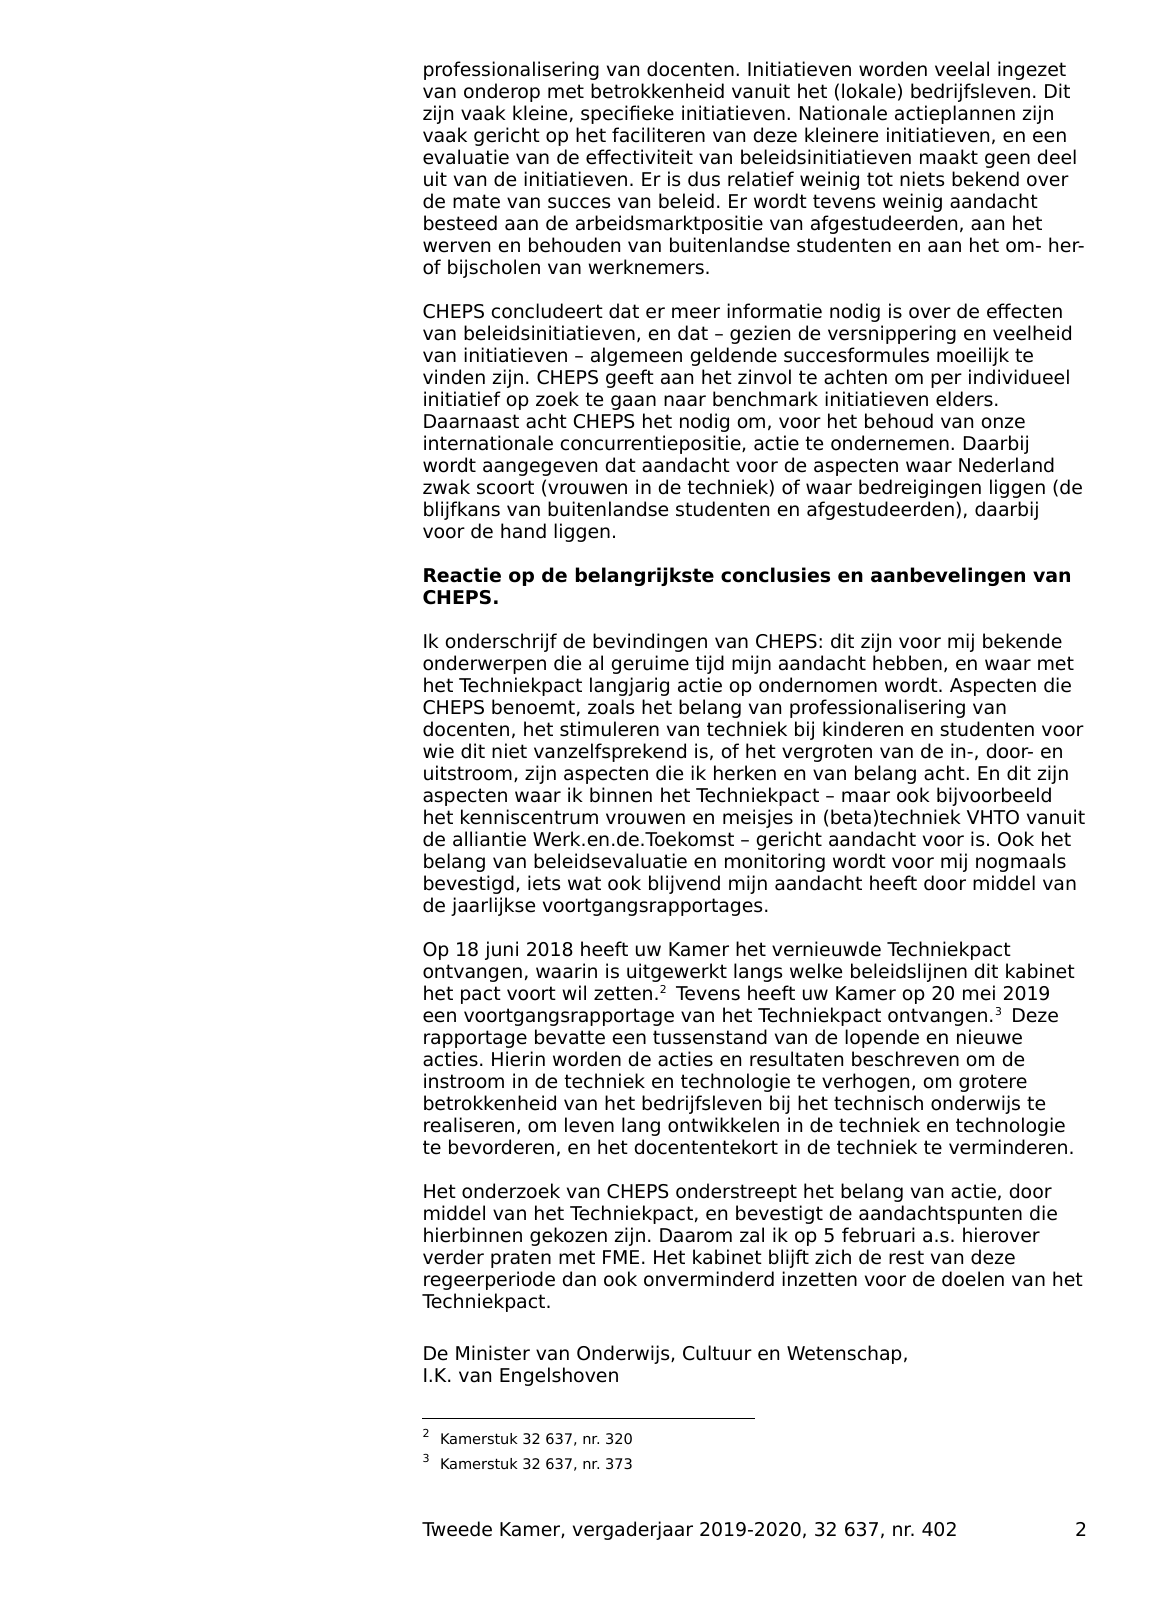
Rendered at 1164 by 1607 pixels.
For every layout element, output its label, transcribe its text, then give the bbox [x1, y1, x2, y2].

text professionalisering van docenten. Initiatieven worden veelal ingezet van onderop met betrokkenheid vanuit het (lokale) bedrijfsleven. Dit zijn vaak kleine, specifieke initiatieven. Nationale actieplannen zijn vaak gericht op het faciliteren van deze kleinere initiatieven, en een evaluatie van de effectiviteit van beleidsinitiatieven maakt geen deel uit van de initiatieven. Er is dus relatief weinig tot niets bekend over de mate van succes van beleid. Er wordt tevens weinig aandacht besteed aan de arbeidsmarktpositie van afgestudeerden, aan het werven en behouden van buitenlandse studenten en aan het om- her- of bijscholen van werknemers. [422, 59, 1087, 279]
text CHEPS concludeert dat er meer informatie nodig is over de effecten van beleidsinitiatieven, en dat – gezien de versnippering en veelheid van initiatieven – algemeen geldende succesformules moeilijk te vinden zijn. CHEPS geeft aan het zinvol te achten om per individueel initiatief op zoek te gaan naar benchmark initiatieven elders. Daarnaast acht CHEPS het nodig om, voor het behoud van onze internationale concurrentiepositie, actie te ondernemen. Daarbij wordt aangegeven dat aandacht voor de aspecten waar Nederland zwak scoort (vrouwen in de techniek) of waar bedreigingen liggen (de blijfkans van buitenlandse studenten en afgestudeerden), daarbij voor de hand liggen. [422, 301, 1087, 543]
text Het onderzoek van CHEPS onderstreept het belang van actie, door middel van het Techniekpact, en bevestigt de aandachtspunten die hierbinnen gekozen zijn. Daarom zal ik op 5 februari a.s. hierover verder praten met FME. Het kabinet blijft zich de rest van deze regeerperiode dan ook onverminderd inzetten voor de doelen van het Techniekpact. [422, 1181, 1087, 1313]
text Op 18 juni 2018 heeft uw Kamer het vernieuwde Techniekpact ontvangen, waarin is uitgewerkt langs welke beleidslijnen dit kabinet het pact voort wil zetten. Tevens heeft uw Kamer op 20 mei 2019 een voortgangsrapportage van het Techniekpact ontvangen. Deze rapportage bevatte een tussenstand van de lopende en nieuwe acties. Hierin worden de acties en resultaten beschreven om de instroom in de techniek en technologie te verhogen, om grotere betrokkenheid van het bedrijfsleven bij het technisch onderwijs te realiseren, om leven lang ontwikkelen in de techniek en technologie te bevorderen, en het docententekort in de techniek te verminderen. [422, 939, 1087, 1159]
text Kamerstuk 32 637, nr. 373 [422, 1452, 1087, 1474]
text Ik onderschrijf de bevindingen van CHEPS: dit zijn voor mij bekende onderwerpen die al geruime tijd mijn aandacht hebben, en waar met het Techniekpact langjarig actie op ondernomen wordt. Aspecten die CHEPS benoemt, zoals het belang van professionalisering van docenten, het stimuleren van techniek bij kinderen en studenten voor wie dit niet vanzelfsprekend is, of het vergroten van de in-, door- en uitstroom, zijn aspecten die ik herken en van belang acht. En dit zijn aspecten waar ik binnen het Techniekpact – maar ook bijvoorbeeld het kenniscentrum vrouwen en meisjes in (beta)techniek VHTO vanuit de alliantie Werk.en.de.Toekomst – gericht aandacht voor is. Ook het belang van beleidsevaluatie en monitoring wordt voor mij nogmaals bevestigd, iets wat ook blijvend mijn aandacht heeft door middel van de jaarlijkse voortgangsrapportages. [422, 631, 1087, 917]
text Kamerstuk 32 637, nr. 320 [422, 1427, 1087, 1449]
subtitle Reactie op de belangrijkste conclusies en aanbevelingen van CHEPS. [422, 565, 1087, 609]
text De Minister van Onderwijs, Cultuur en Wetenschap, I.K. van Engelshoven [422, 1343, 1087, 1387]
